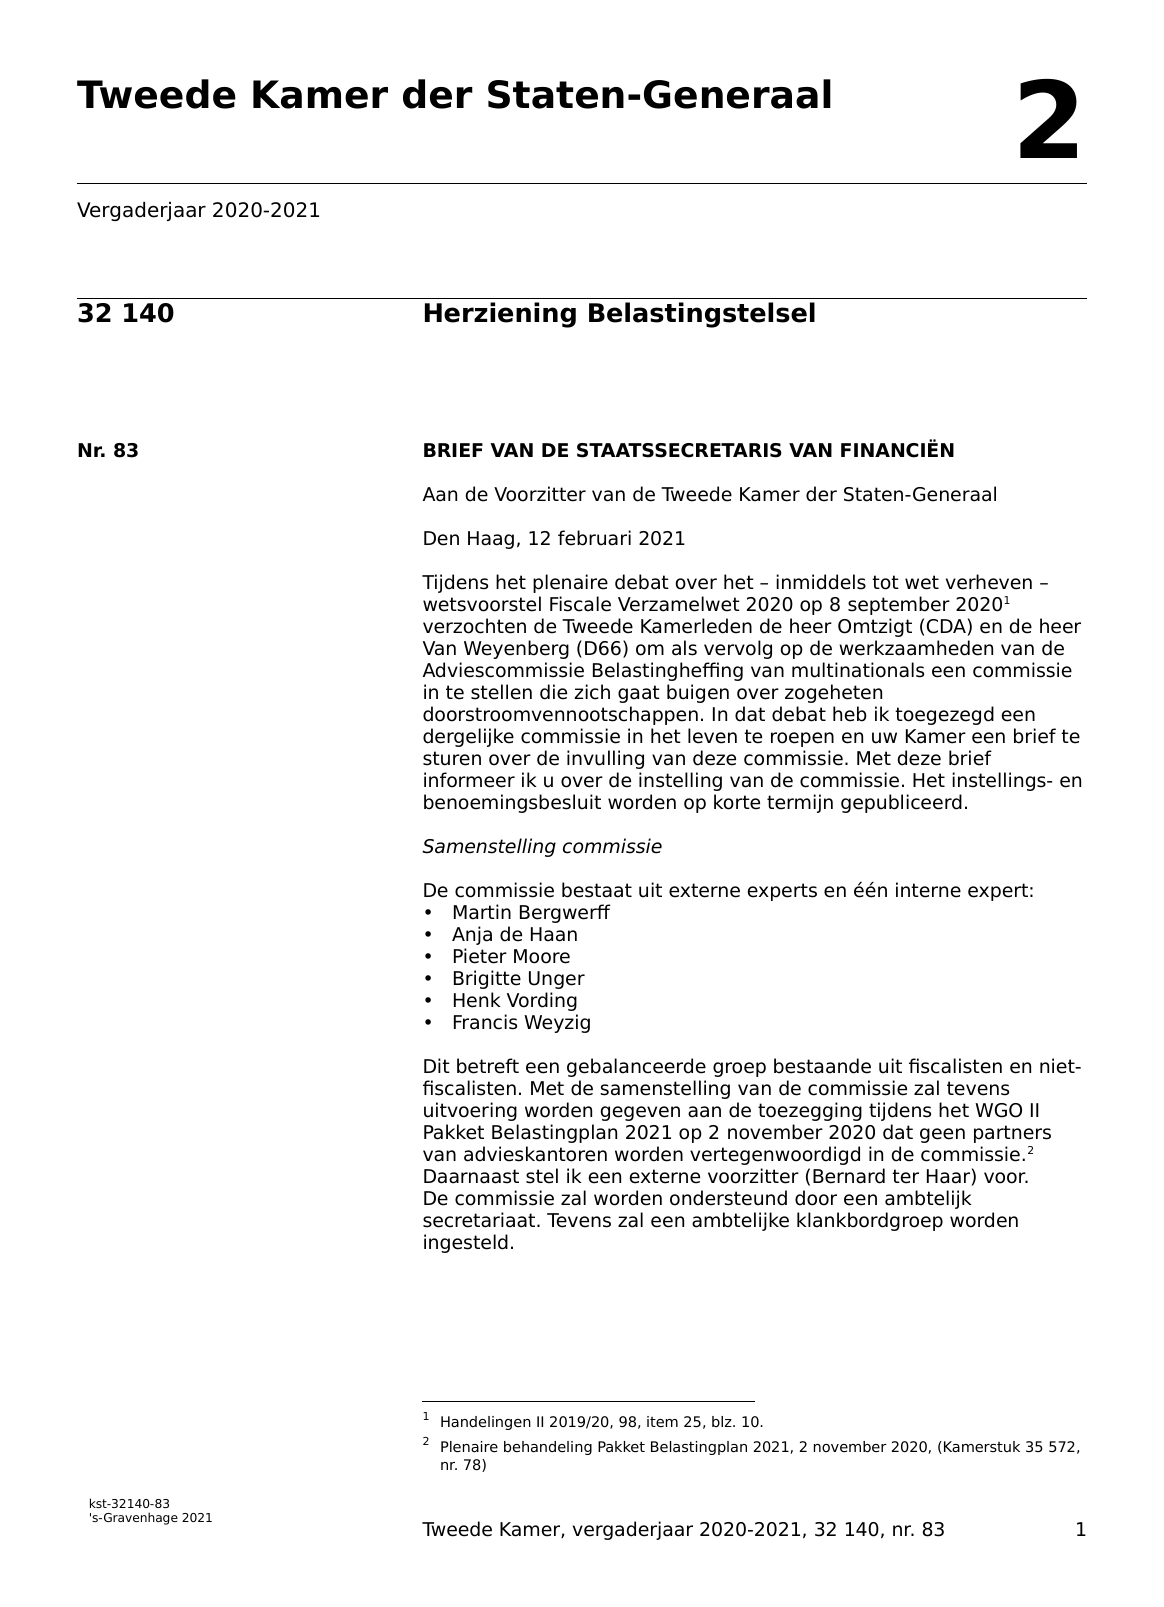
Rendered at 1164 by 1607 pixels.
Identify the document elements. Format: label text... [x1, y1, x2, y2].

text Plenaire behandeling Pakket Belastingplan 2021, 2 november 2020, (Kamerstuk 35 572, nr. 78) [422, 1435, 1087, 1474]
text • Francis Weyzig [422, 1012, 1087, 1034]
text kst-32140-83 [88, 1497, 323, 1511]
text Dit betreft een gebalanceerde groep bestaande uit fiscalisten en niet-fiscalisten. Met de samenstelling van de commissie zal tevens uitvoering worden gegeven aan de toezegging tijdens het WGO II Pakket Belastingplan 2021 op 2 november 2020 dat geen partners van advieskantoren worden vertegenwoordigd in de commissie. Daarnaast stel ik een externe voorzitter (Bernard ter Haar) voor. [422, 1056, 1087, 1188]
text Tijdens het plenaire debat over het – inmiddels tot wet verheven – wetsvoorstel Fiscale Verzamelwet 2020 op 8 september 2020 verzochten de Tweede Kamerleden de heer Omtzigt (CDA) en de heer Van Weyenberg (D66) om als vervolg op de werkzaamheden van de Adviescommissie Belastingheffing van multinationals een commissie in te stellen die zich gaat buigen over zogeheten doorstroomvennootschappen. In dat debat heb ik toegezegd een dergelijke commissie in het leven te roepen en uw Kamer een brief te sturen over de invulling van deze commissie. Met deze brief informeer ik u over de instelling van de commissie. Het instellings- en benoemingsbesluit worden op korte termijn gepubliceerd. [422, 572, 1087, 814]
text • Brigitte Unger [422, 968, 1087, 990]
text De commissie bestaat uit externe experts en één interne expert: [422, 880, 1087, 902]
text 's-Gravenhage 2021 [88, 1511, 323, 1525]
text • Martin Bergwerff [422, 902, 1087, 924]
text • Henk Vording [422, 990, 1087, 1012]
subtitle Nr. 83 BRIEF VAN DE STAATSSECRETARIS VAN FINANCIËN [77, 440, 1087, 462]
subtitle 32 140 Herziening Belastingstelsel [77, 299, 1087, 329]
table_cell Vergaderjaar 2020-2021 [77, 184, 1087, 298]
text Den Haag, 12 februari 2021 [422, 528, 1087, 550]
subtitle Samenstelling commissie [422, 836, 1087, 858]
text • Anja de Haan [422, 924, 1087, 946]
text Aan de Voorzitter van de Tweede Kamer der Staten-Generaal [422, 484, 1087, 506]
table_header 2 [886, 59, 1087, 183]
text Handelingen II 2019/20, 98, item 25, blz. 10. [422, 1410, 1087, 1432]
table_header Tweede Kamer der Staten-Generaal [77, 59, 886, 183]
text De commissie zal worden ondersteund door een ambtelijk secretariaat. Tevens zal een ambtelijke klankbordgroep worden ingesteld. [422, 1188, 1087, 1254]
text • Pieter Moore [422, 946, 1087, 968]
